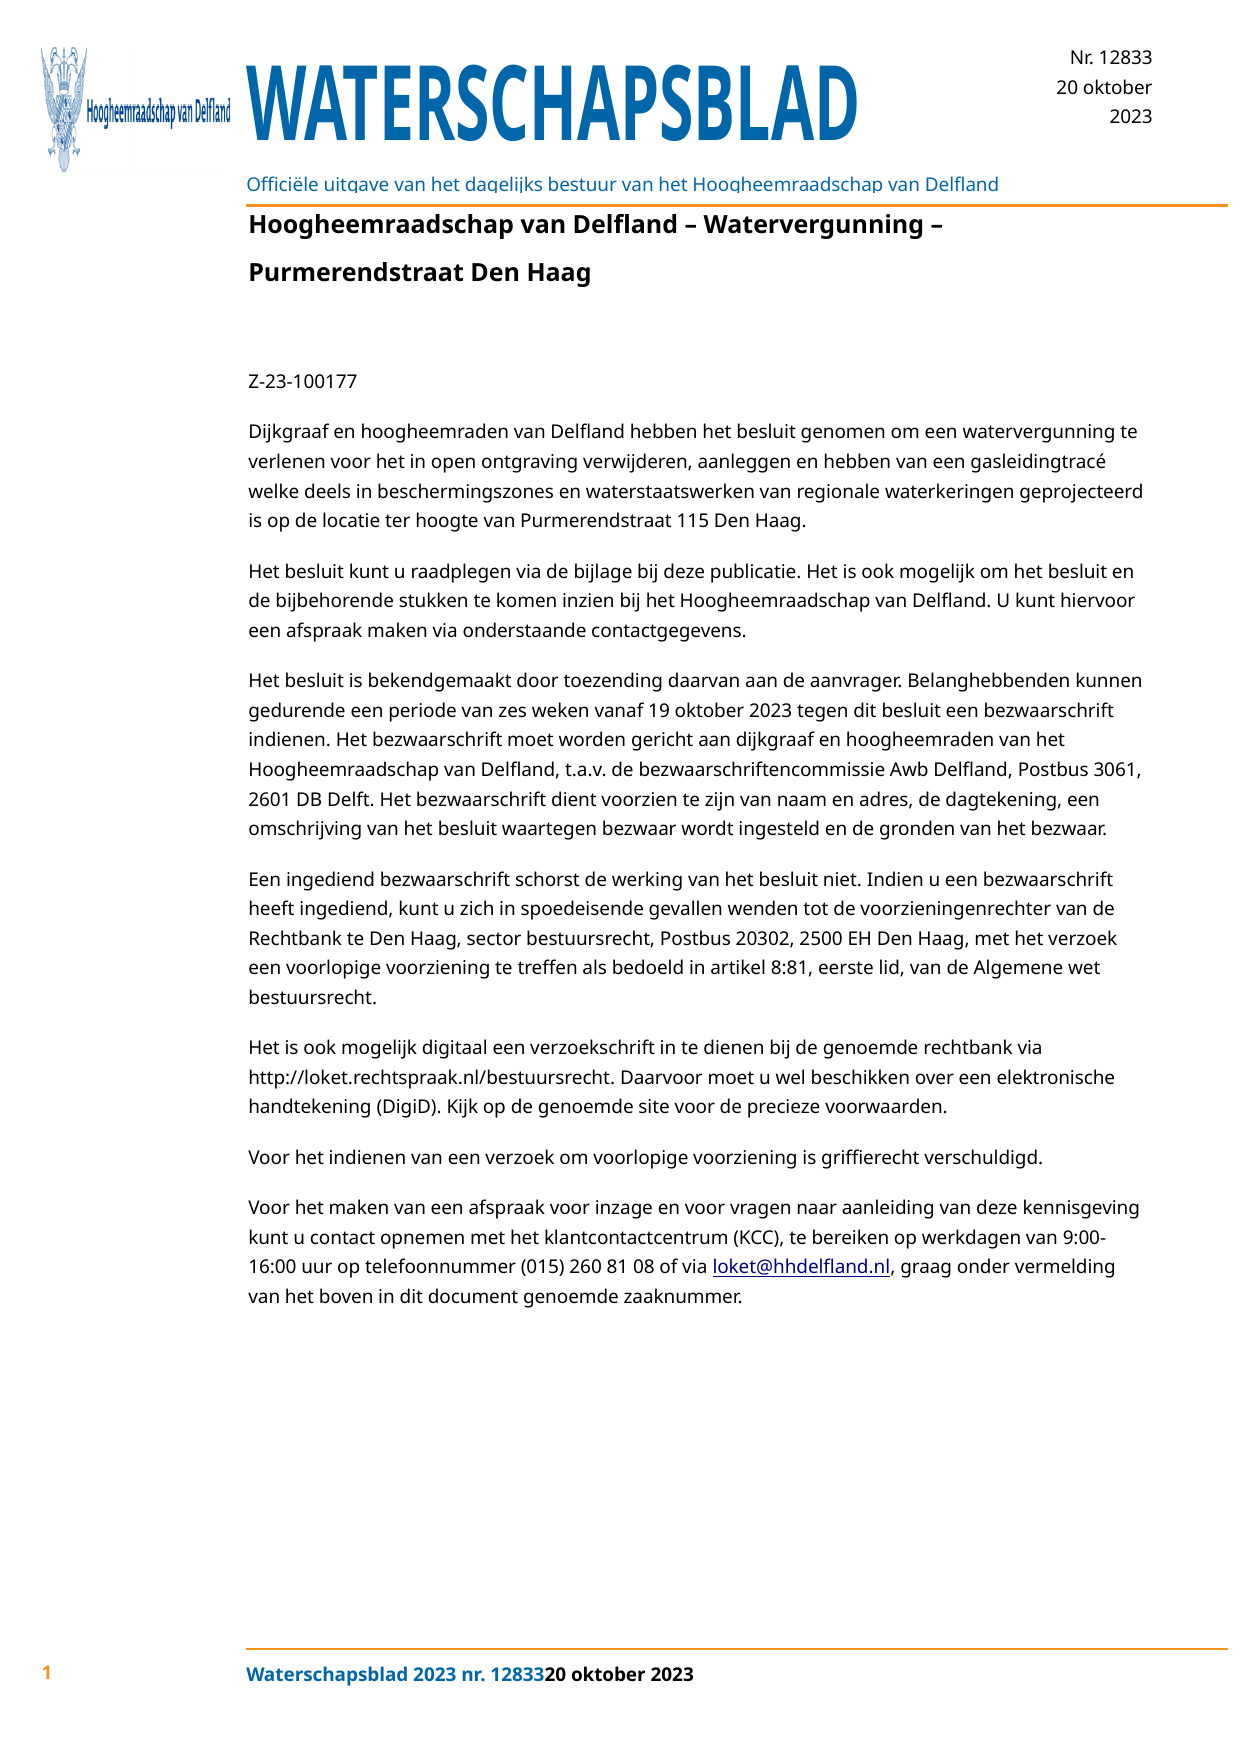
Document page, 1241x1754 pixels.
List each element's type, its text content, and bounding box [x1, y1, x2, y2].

text Het is ook mogelijk digitaal een verzoekschrift in te dienen bij de genoemde rechtbank via http://loket.rechtspraak.nl/bestuursrecht. Daarvoor moet u wel beschikken over een elektronische handtekening (DigiD). Kijk op de genoemde site voor de precieze voorwaarden. [248, 1034, 1152, 1119]
text Voor het indienen van een verzoek om voorlopige voorziening is griffierecht verschuldigd. [248, 1144, 1152, 1170]
text Een ingediend bezwaarschrift schorst de werking van het besluit niet. Indien u een bezwaarschrift heeft ingediend, kunt u zich in spoedeisende gevallen wenden tot de voorzieningenrechter van de Rechtbank te Den Haag, sector bestuursrecht, Postbus 20302, 2500 EH Den Haag, met het verzoek een voorlopige voorziening te treffen als bedoeld in artikel 8:81, eerste lid, van de Algemene wet bestuursrecht. [248, 866, 1152, 1010]
text Het besluit kunt u raadplegen via de bijlage bij deze publicatie. Het is ook mogelijk om het besluit en de bijbehorende stukken te komen inzien bij het Hoogheemraadschap van Delfland. U kunt hiervoor een afspraak maken via onderstaande contactgegevens. [248, 558, 1152, 643]
picture [41, 47, 231, 172]
text Voor het maken van een afspraak voor inzage en voor vragen naar aanleiding van deze kennisgeving kunt u contact opnemen met het klantcontactcentrum (KCC), te bereiken op werkdagen van 9:00-16:00 uur op telefoonnummer (015) 260 81 08 of via loket@hhdelfland.nl, graag onder vermelding van het boven in dit document genoemde zaaknummer. [248, 1194, 1152, 1309]
text Het besluit is bekendgemaakt door toezending daarvan aan de aanvrager. Belanghebbenden kunnen gedurende een periode van zes weken vanaf 19 oktober 2023 tegen dit besluit een bezwaarschrift indienen. Het bezwaarschrift moet worden gericht aan dijkgraaf en hoogheemraden van het Hoogheemraadschap van Delfland, t.a.v. de bezwaarschriftencommissie Awb Delfland, Postbus 3061, 2601 DB Delft. Het bezwaarschrift dient voorzien te zijn van naam en adres, de dagtekening, een omschrijving van het besluit waartegen bezwaar wordt ingesteld en de gronden van het bezwaar. [248, 667, 1152, 841]
text Hoogheemraadschap van Delfland – Watervergunning – Purmerendstraat Den Haag [248, 207, 1152, 288]
text Dijkgraaf en hoogheemraden van Delfland hebben het besluit genomen om een watervergunning te verlenen voor het in open ontgraving verwijderen, aanleggen en hebben van een gasleidingtracé welke deels in beschermingszones en waterstaatswerken van regionale waterkeringen geprojecteerd is op de locatie ter hoogte van Purmerendstraat 115 Den Haag. [248, 419, 1152, 533]
text Z-23-100177 [248, 368, 1152, 394]
